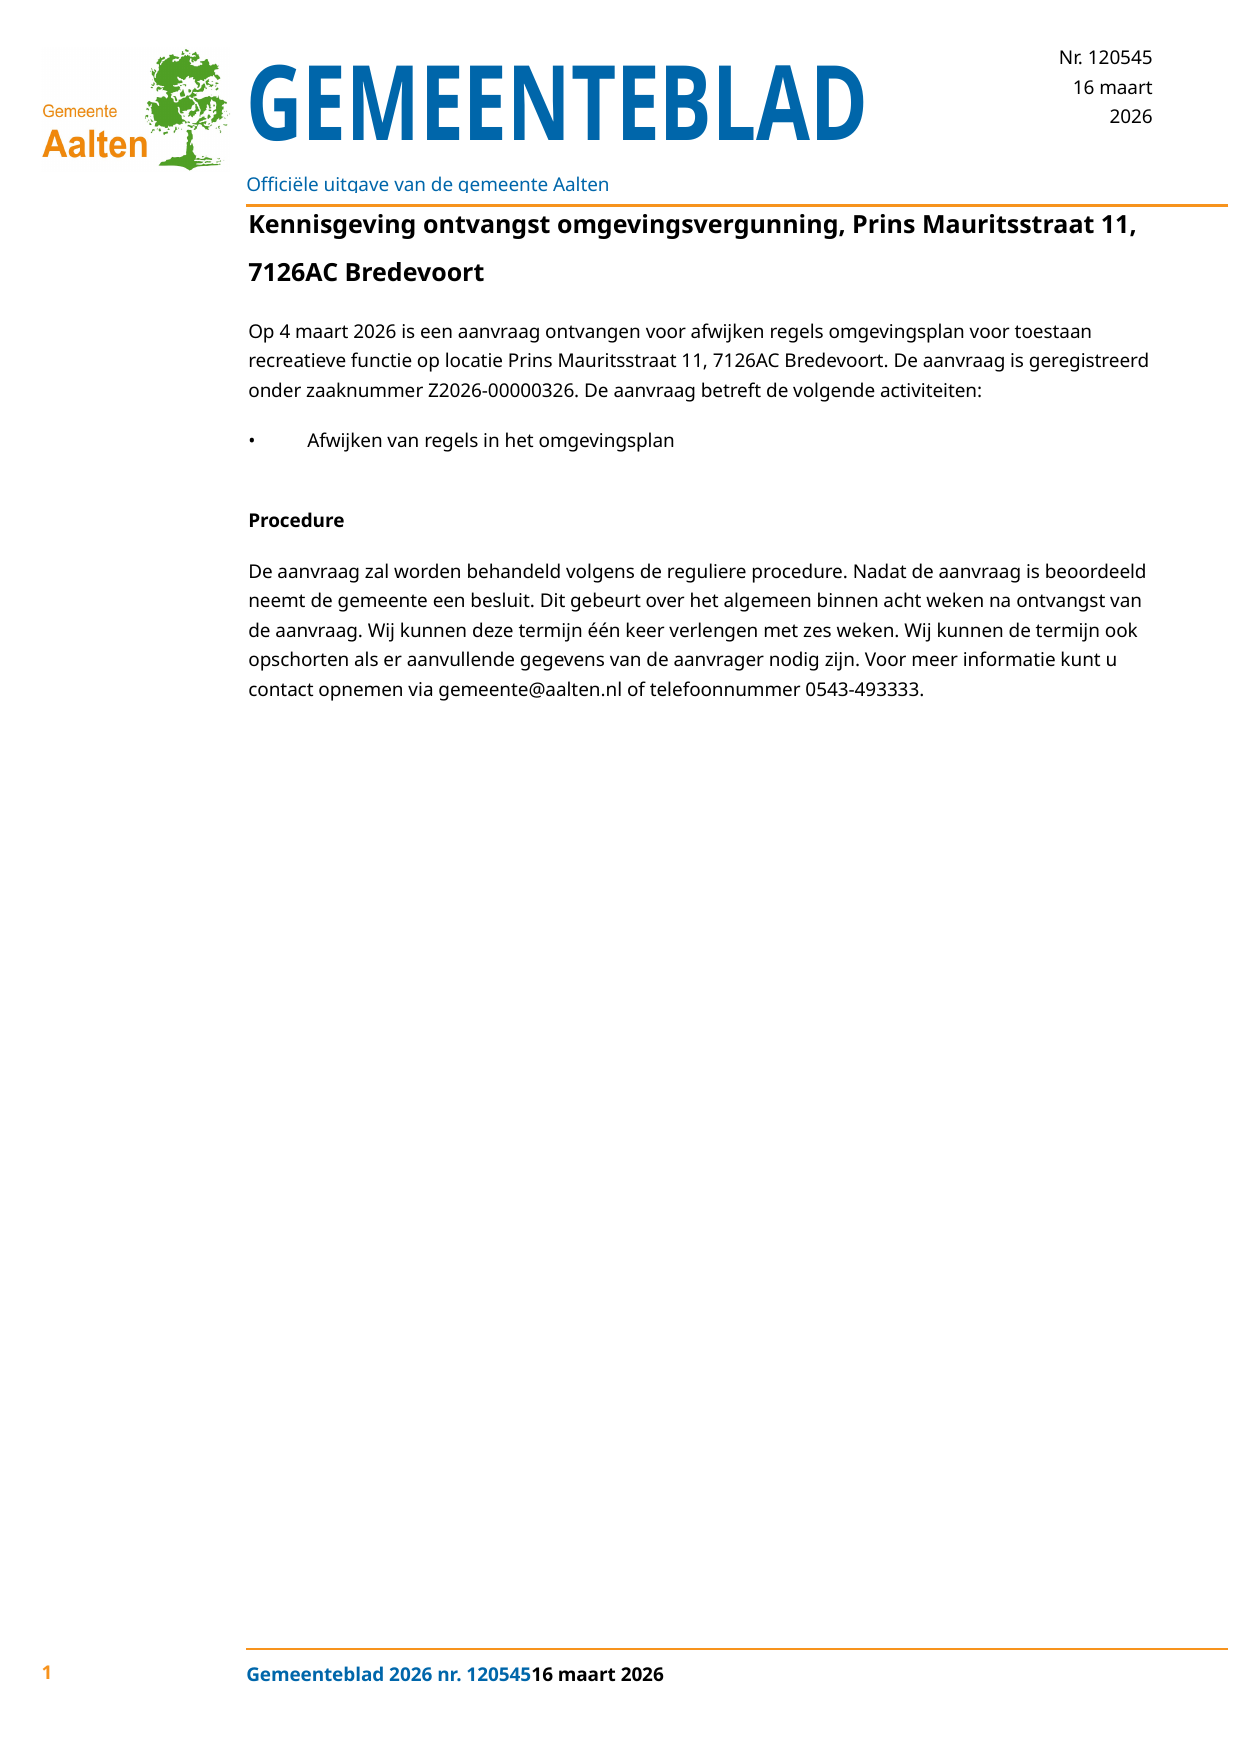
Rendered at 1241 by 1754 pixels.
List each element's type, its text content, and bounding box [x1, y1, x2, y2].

text Op 4 maart 2026 is een aanvraag ontvangen voor afwijken regels omgevingsplan voor toestaan recreatieve functie op locatie Prins Mauritsstraat 11, 7126AC Bredevoort. De aanvraag is geregistreerd onder zaaknummer Z2026-00000326. De aanvraag betreft de volgende activiteiten: [248, 318, 1152, 403]
text Procedure [248, 507, 1152, 533]
text De aanvraag zal worden behandeld volgens de reguliere procedure. Nadat de aanvraag is beoordeeld neemt de gemeente een besluit. Dit gebeurt over het algemeen binnen acht weken na ontvangst van de aanvraag. Wij kunnen deze termijn één keer verlengen met zes weken. Wij kunnen de termijn ook opschorten als er aanvullende gegevens van de aanvrager nodig zijn. Voor meer informatie kunt u contact opnemen via gemeente@aalten.nl of telefoonnummer 0543-493333. [248, 558, 1152, 702]
list Afwijken van regels in het omgevingsplan [248, 427, 1152, 453]
picture [41, 47, 231, 172]
text Kennisgeving ontvangst omgevingsvergunning, Prins Mauritsstraat 11, 7126AC Bredevoort [248, 207, 1152, 288]
